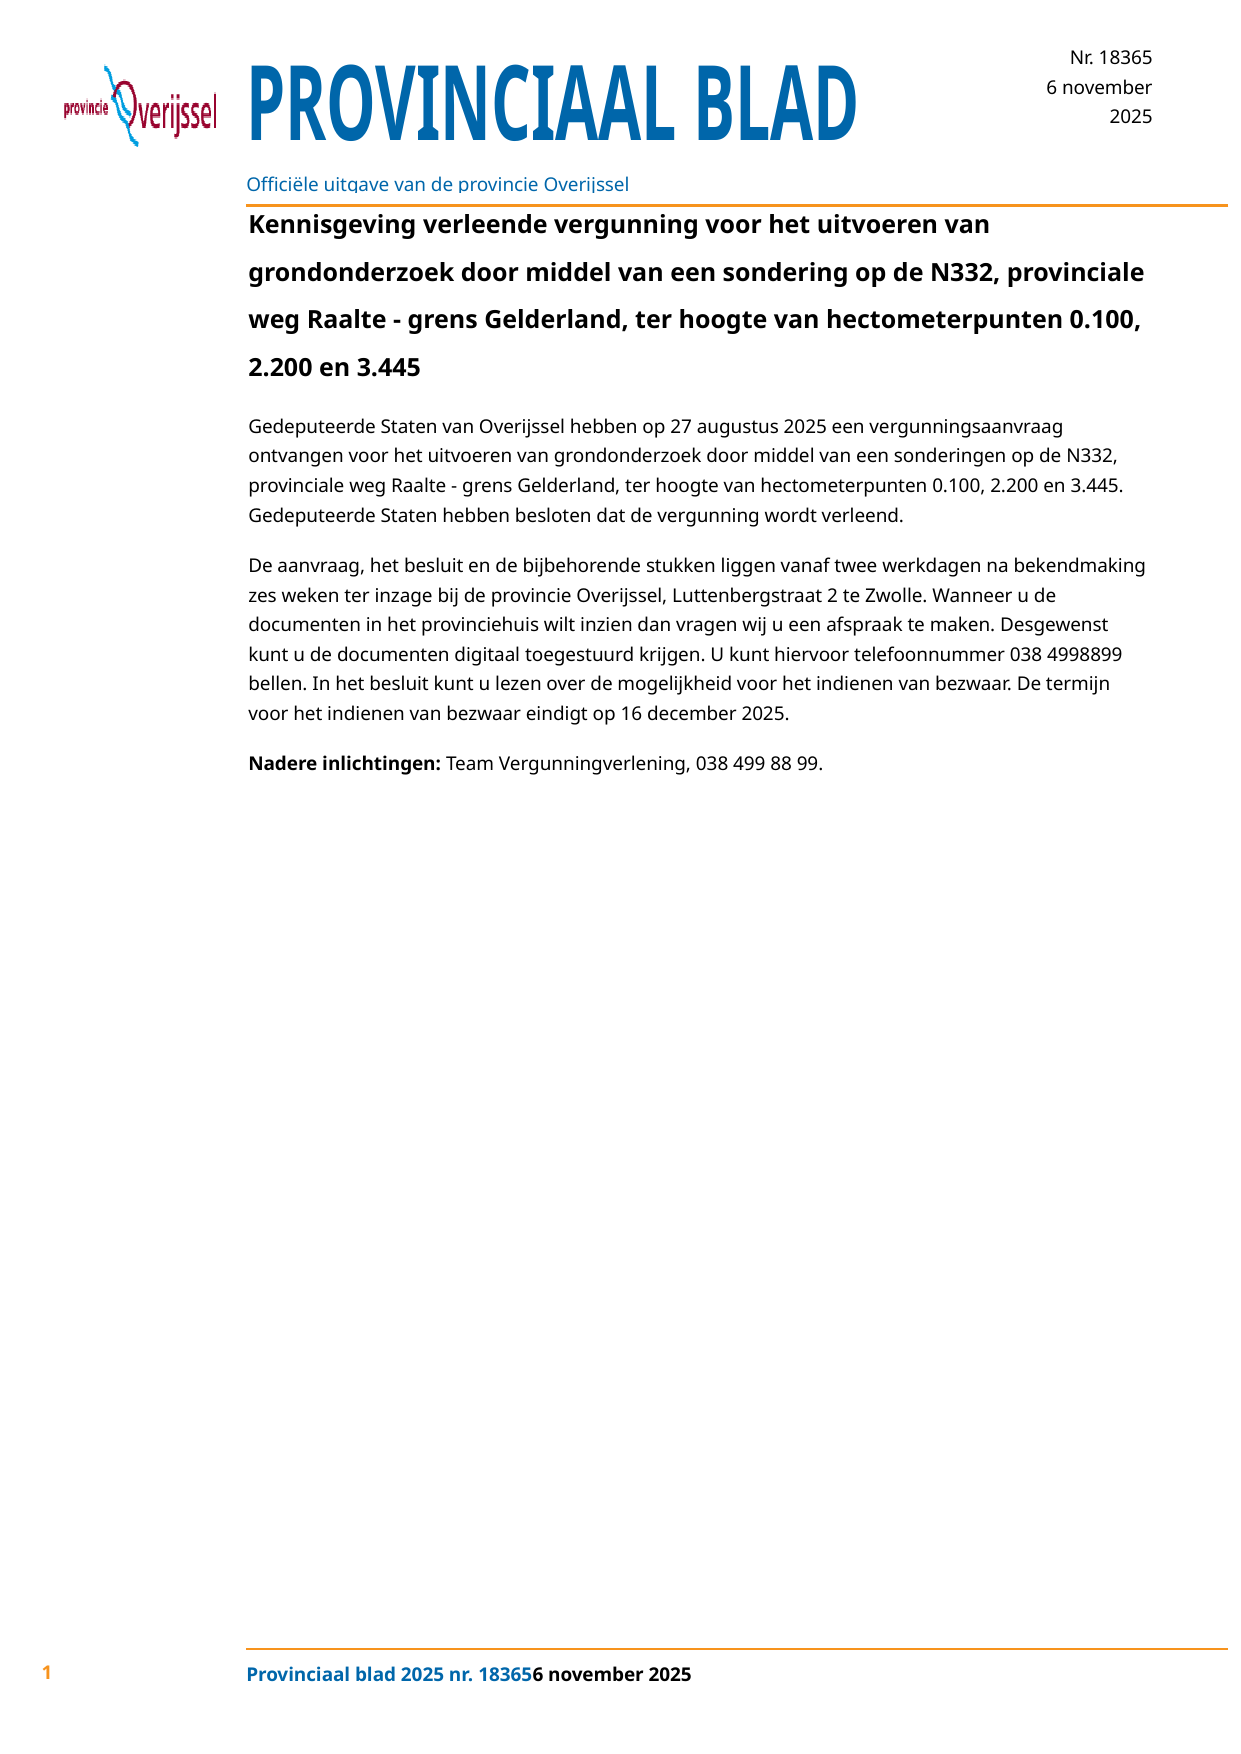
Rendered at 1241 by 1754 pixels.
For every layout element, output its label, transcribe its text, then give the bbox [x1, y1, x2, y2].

picture [41, 47, 231, 172]
text Kennisgeving verleende vergunning voor het uitvoeren van grondonderzoek door middel van een sondering op de N332, provinciale weg Raalte - grens Gelderland, ter hoogte van hectometerpunten 0.100, 2.200 en 3.445 [248, 207, 1152, 384]
text Nadere inlichtingen: Team Vergunningverlening, 038 499 88 99. [248, 751, 1152, 776]
text Gedeputeerde Staten van Overijssel hebben op 27 augustus 2025 een vergunningsaanvraag ontvangen voor het uitvoeren van grondonderzoek door middel van een sonderingen op de N332, provinciale weg Raalte - grens Gelderland, ter hoogte van hectometerpunten 0.100, 2.200 en 3.445. Gedeputeerde Staten hebben besloten dat de vergunning wordt verleend. [248, 413, 1152, 528]
text De aanvraag, het besluit en de bijbehorende stukken liggen vanaf twee werkdagen na bekendmaking zes weken ter inzage bij de provincie Overijssel, Luttenbergstraat 2 te Zwolle. Wanneer u de documenten in het provinciehuis wilt inzien dan vragen wij u een afspraak te maken. Desgewenst kunt u de documenten digitaal toegestuurd krijgen. U kunt hiervoor telefoonnummer 038 4998899 bellen. In het besluit kunt u lezen over de mogelijkheid voor het indienen van bezwaar. De termijn voor het indienen van bezwaar eindigt op 16 december 2025. [248, 552, 1152, 726]
